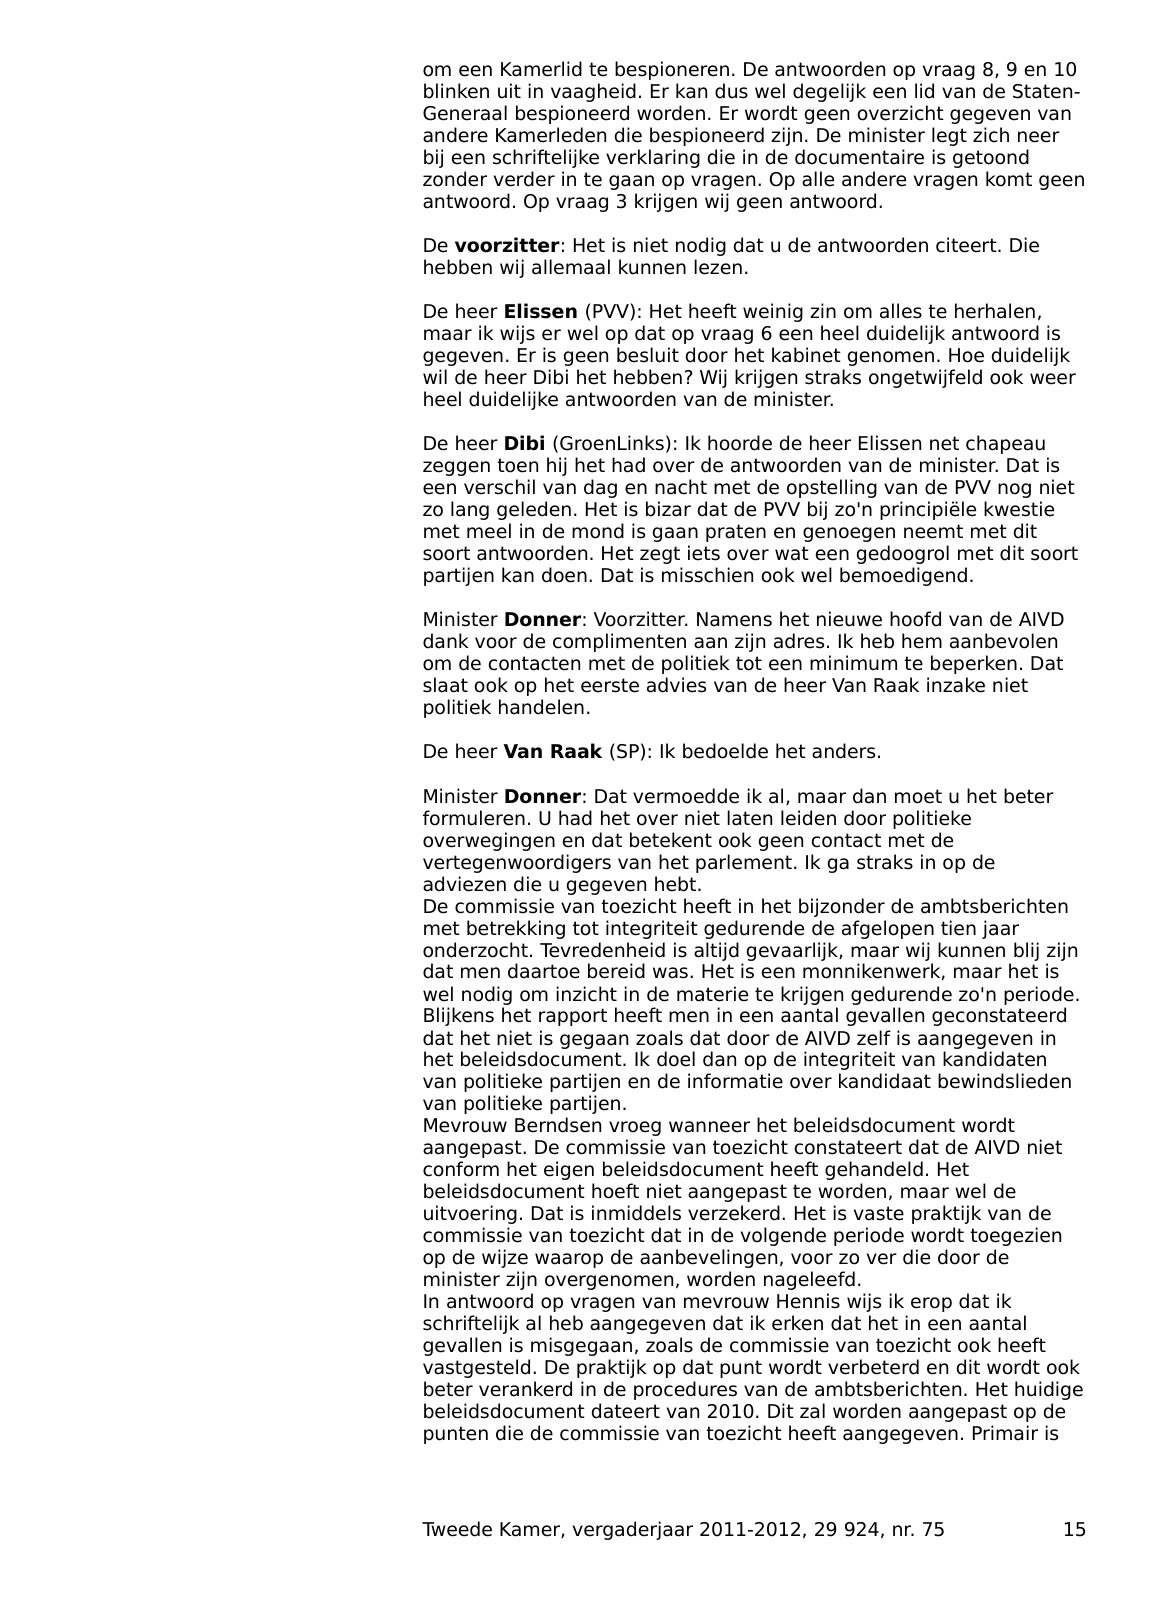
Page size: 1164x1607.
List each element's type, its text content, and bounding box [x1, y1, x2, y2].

text De heer Dibi (GroenLinks): Ik hoorde de heer Elissen net chapeau zeggen toen hij het had over de antwoorden van de minister. Dat is een verschil van dag en nacht met de opstelling van de PVV nog niet zo lang geleden. Het is bizar dat de PVV bij zo'n principiële kwestie met meel in de mond is gaan praten en genoegen neemt met dit soort antwoorden. Het zegt iets over wat een gedoogrol met dit soort partijen kan doen. Dat is misschien ook wel bemoedigend. [422, 433, 1087, 587]
text Mevrouw Berndsen vroeg wanneer het beleidsdocument wordt aangepast. De commissie van toezicht constateert dat de AIVD niet conform het eigen beleidsdocument heeft gehandeld. Het beleidsdocument hoeft niet aangepast te worden, maar wel de uitvoering. Dat is inmiddels verzekerd. Het is vaste praktijk van de commissie van toezicht dat in de volgende periode wordt toegezien op de wijze waarop de aanbevelingen, voor zo ver die door de minister zijn overgenomen, worden nageleefd. [422, 1115, 1087, 1291]
text In antwoord op vragen van mevrouw Hennis wijs ik erop dat ik schriftelijk al heb aangegeven dat ik erken dat het in een aantal gevallen is misgegaan, zoals de commissie van toezicht ook heeft vastgesteld. De praktijk op dat punt wordt verbeterd en dit wordt ook beter verankerd in de procedures van de ambtsberichten. Het huidige beleidsdocument dateert van 2010. Dit zal worden aangepast op de punten die de commissie van toezicht heeft aangegeven. Primair is [422, 1291, 1087, 1445]
text De commissie van toezicht heeft in het bijzonder de ambtsberichten met betrekking tot integriteit gedurende de afgelopen tien jaar onderzocht. Tevredenheid is altijd gevaarlijk, maar wij kunnen blij zijn dat men daartoe bereid was. Het is een monnikenwerk, maar het is wel nodig om inzicht in de materie te krijgen gedurende zo'n periode. Blijkens het rapport heeft men in een aantal gevallen geconstateerd dat het niet is gegaan zoals dat door de AIVD zelf is aangegeven in het beleidsdocument. Ik doel dan op de integriteit van kandidaten van politieke partijen en de informatie over kandidaat bewindslieden van politieke partijen. [422, 896, 1087, 1115]
text Minister Donner: Voorzitter. Namens het nieuwe hoofd van de AIVD dank voor de complimenten aan zijn adres. Ik heb hem aanbevolen om de contacten met de politiek tot een minimum te beperken. Dat slaat ook op het eerste advies van de heer Van Raak inzake niet politiek handelen. [422, 609, 1087, 719]
text De heer Elissen (PVV): Het heeft weinig zin om alles te herhalen, maar ik wijs er wel op dat op vraag 6 een heel duidelijk antwoord is gegeven. Er is geen besluit door het kabinet genomen. Hoe duidelijk wil de heer Dibi het hebben? Wij krijgen straks ongetwijfeld ook weer heel duidelijke antwoorden van de minister. [422, 301, 1087, 411]
text Minister Donner: Dat vermoedde ik al, maar dan moet u het beter formuleren. U had het over niet laten leiden door politieke overwegingen en dat betekent ook geen contact met de vertegenwoordigers van het parlement. Ik ga straks in op de adviezen die u gegeven hebt. [422, 786, 1087, 896]
text De voorzitter: Het is niet nodig dat u de antwoorden citeert. Die hebben wij allemaal kunnen lezen. [422, 235, 1087, 279]
text om een Kamerlid te bespioneren. De antwoorden op vraag 8, 9 en 10 blinken uit in vaagheid. Er kan dus wel degelijk een lid van de Staten-Generaal bespioneerd worden. Er wordt geen overzicht gegeven van andere Kamerleden die bespioneerd zijn. De minister legt zich neer bij een schriftelijke verklaring die in de documentaire is getoond zonder verder in te gaan op vragen. Op alle andere vragen komt geen antwoord. Op vraag 3 krijgen wij geen antwoord. [422, 59, 1087, 213]
text De heer Van Raak (SP): Ik bedoelde het anders. [422, 741, 1087, 763]
